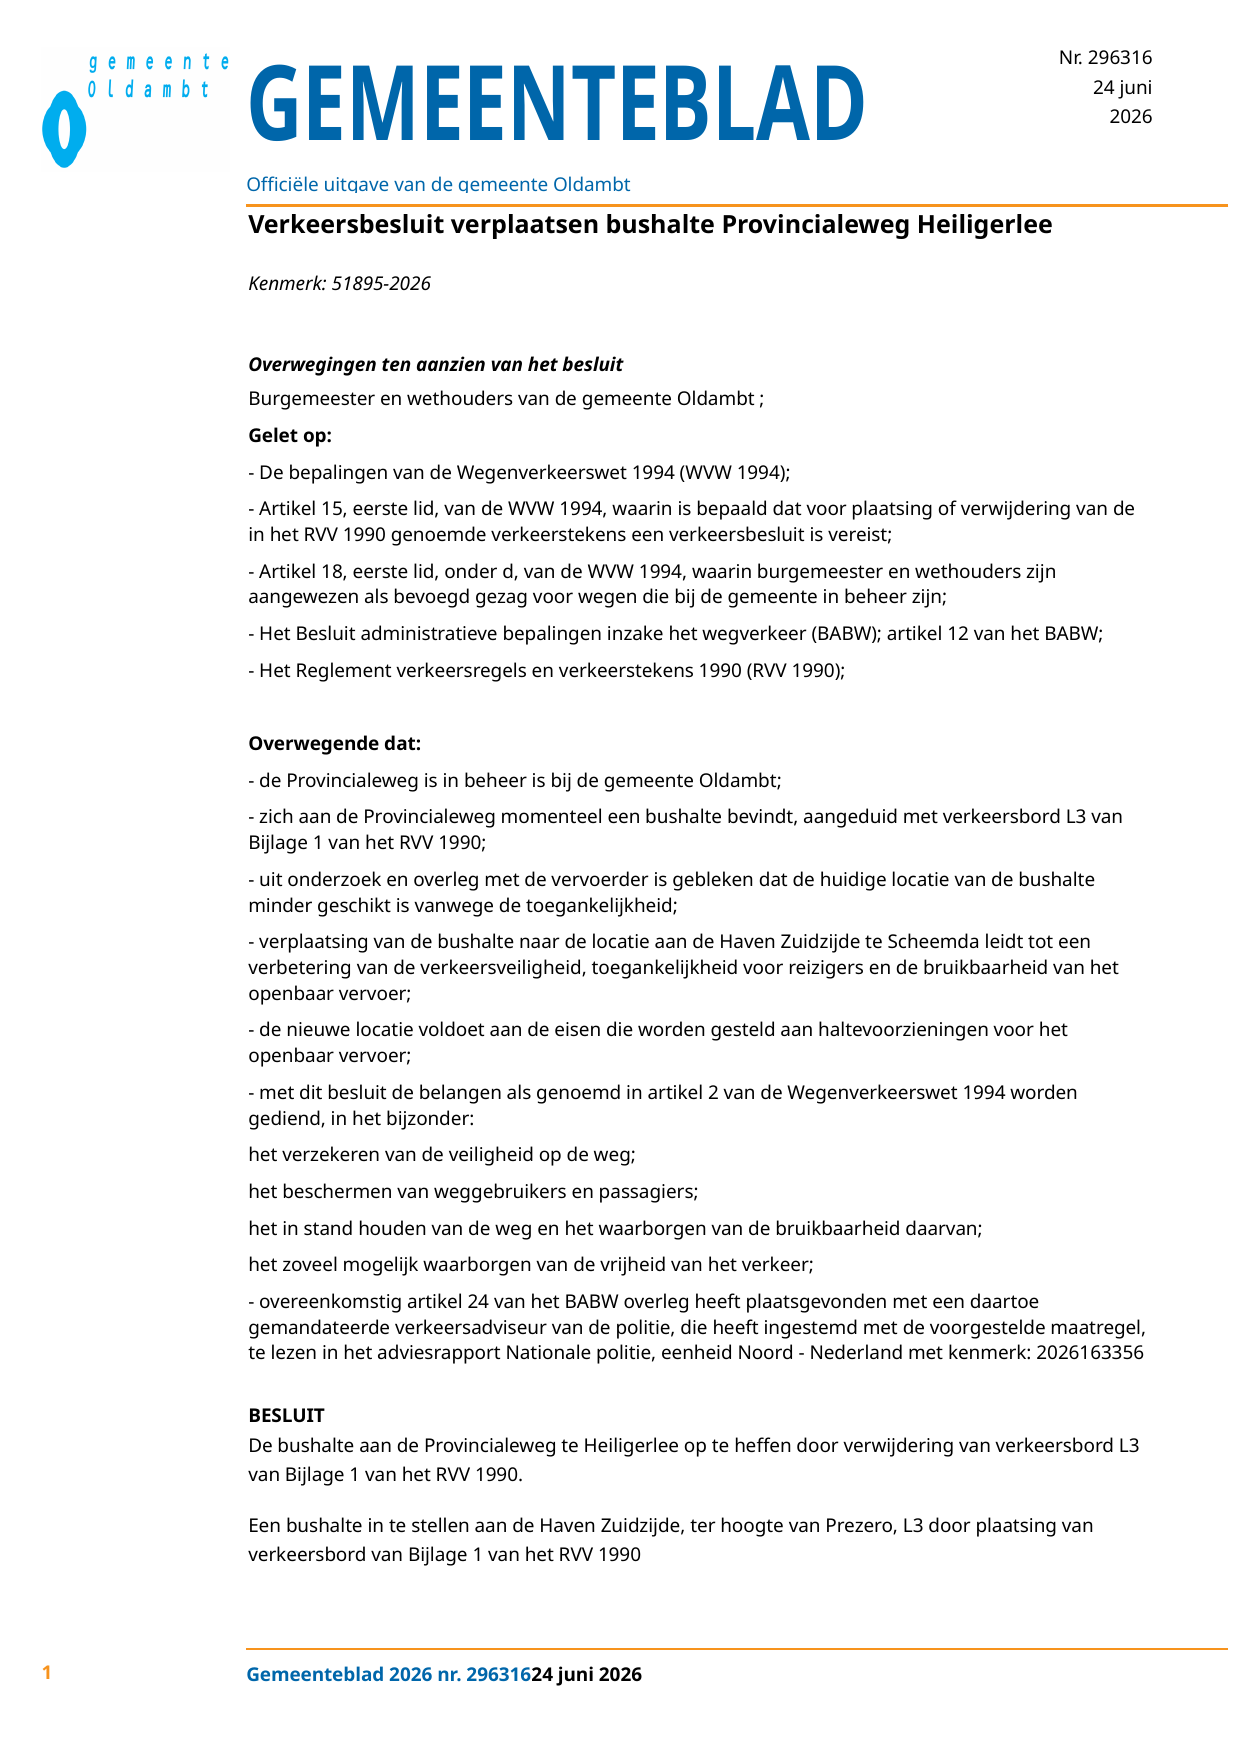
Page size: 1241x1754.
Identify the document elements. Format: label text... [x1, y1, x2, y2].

text het beschermen van weggebruikers en passagiers; [248, 1178, 1152, 1204]
text Overwegende dat: [248, 730, 1152, 756]
picture [41, 47, 231, 172]
text - zich aan de Provincialeweg momenteel een bushalte bevindt, aangeduid met verkeersbord L3 van Bijlage 1 van het RVV 1990; [248, 804, 1152, 855]
text - overeenkomstig artikel 24 van het BABW overleg heeft plaatsgevonden met een daartoe gemandateerde verkeersadviseur van de politie, die heeft ingestemd met de voorgestelde maatregel, te lezen in het adviesrapport Nationale politie, eenheid Noord - Nederland met kenmerk: 2026163356 [248, 1288, 1152, 1365]
text Kenmerk: 51895-2026 [248, 270, 1152, 296]
text Een bushalte in te stellen aan de Haven Zuidzijde, ter hoogte van Prezero, L3 door plaatsing van verkeersbord van Bijlage 1 van het RVV 1990 [248, 1512, 1152, 1567]
text De bushalte aan de Provincialeweg te Heiligerlee op te heffen door verwijdering van verkeersbord L3 van Bijlage 1 van het RVV 1990. [248, 1432, 1152, 1487]
text Verkeersbesluit verplaatsen bushalte Provincialeweg Heiligerlee [248, 207, 1152, 241]
text - Artikel 18, eerste lid, onder d, van de WVW 1994, waarin burgemeester en wethouders zijn aangewezen als bevoegd gezag voor wegen die bij de gemeente in beheer zijn; [248, 558, 1152, 609]
text - Het Reglement verkeersregels en verkeerstekens 1990 (RVV 1990); [248, 657, 1152, 683]
text - Het Besluit administratieve bepalingen inzake het wegverkeer (BABW); artikel 12 van het BABW; [248, 620, 1152, 646]
text - de nieuwe locatie voldoet aan de eisen die worden gesteld aan haltevoorzieningen voor het openbaar vervoer; [248, 1017, 1152, 1068]
text BESLUIT [248, 1402, 1152, 1428]
text Burgemeester en wethouders van de gemeente Oldambt ; [248, 386, 1152, 411]
text - de Provincialeweg is in beheer is bij de gemeente Oldambt; [248, 767, 1152, 793]
text het in stand houden van de weg en het waarborgen van de bruikbaarheid daarvan; [248, 1215, 1152, 1241]
text - verplaatsing van de bushalte naar de locatie aan de Haven Zuidzijde te Scheemda leidt tot een verbetering van de verkeersveiligheid, toegankelijkheid voor reizigers en de bruikbaarheid van het openbaar vervoer; [248, 928, 1152, 1006]
text - met dit besluit de belangen als genoemd in artikel 2 van de Wegenverkeerswet 1994 worden gediend, in het bijzonder: [248, 1079, 1152, 1131]
text Overwegingen ten aanzien van het besluit [248, 352, 1152, 377]
text - De bepalingen van de Wegenverkeerswet 1994 (WVW 1994); [248, 459, 1152, 485]
text - uit onderzoek en overleg met de vervoerder is gebleken dat de huidige locatie van de bushalte minder geschikt is vanwege de toegankelijkheid; [248, 866, 1152, 918]
text Gelet op: [248, 422, 1152, 448]
text het verzekeren van de veiligheid op de weg; [248, 1141, 1152, 1167]
text het zoveel mogelijk waarborgen van de vrijheid van het verkeer; [248, 1251, 1152, 1277]
text - Artikel 15, eerste lid, van de WVW 1994, waarin is bepaald dat voor plaatsing of verwijdering van de in het RVV 1990 genoemde verkeerstekens een verkeersbesluit is vereist; [248, 496, 1152, 547]
